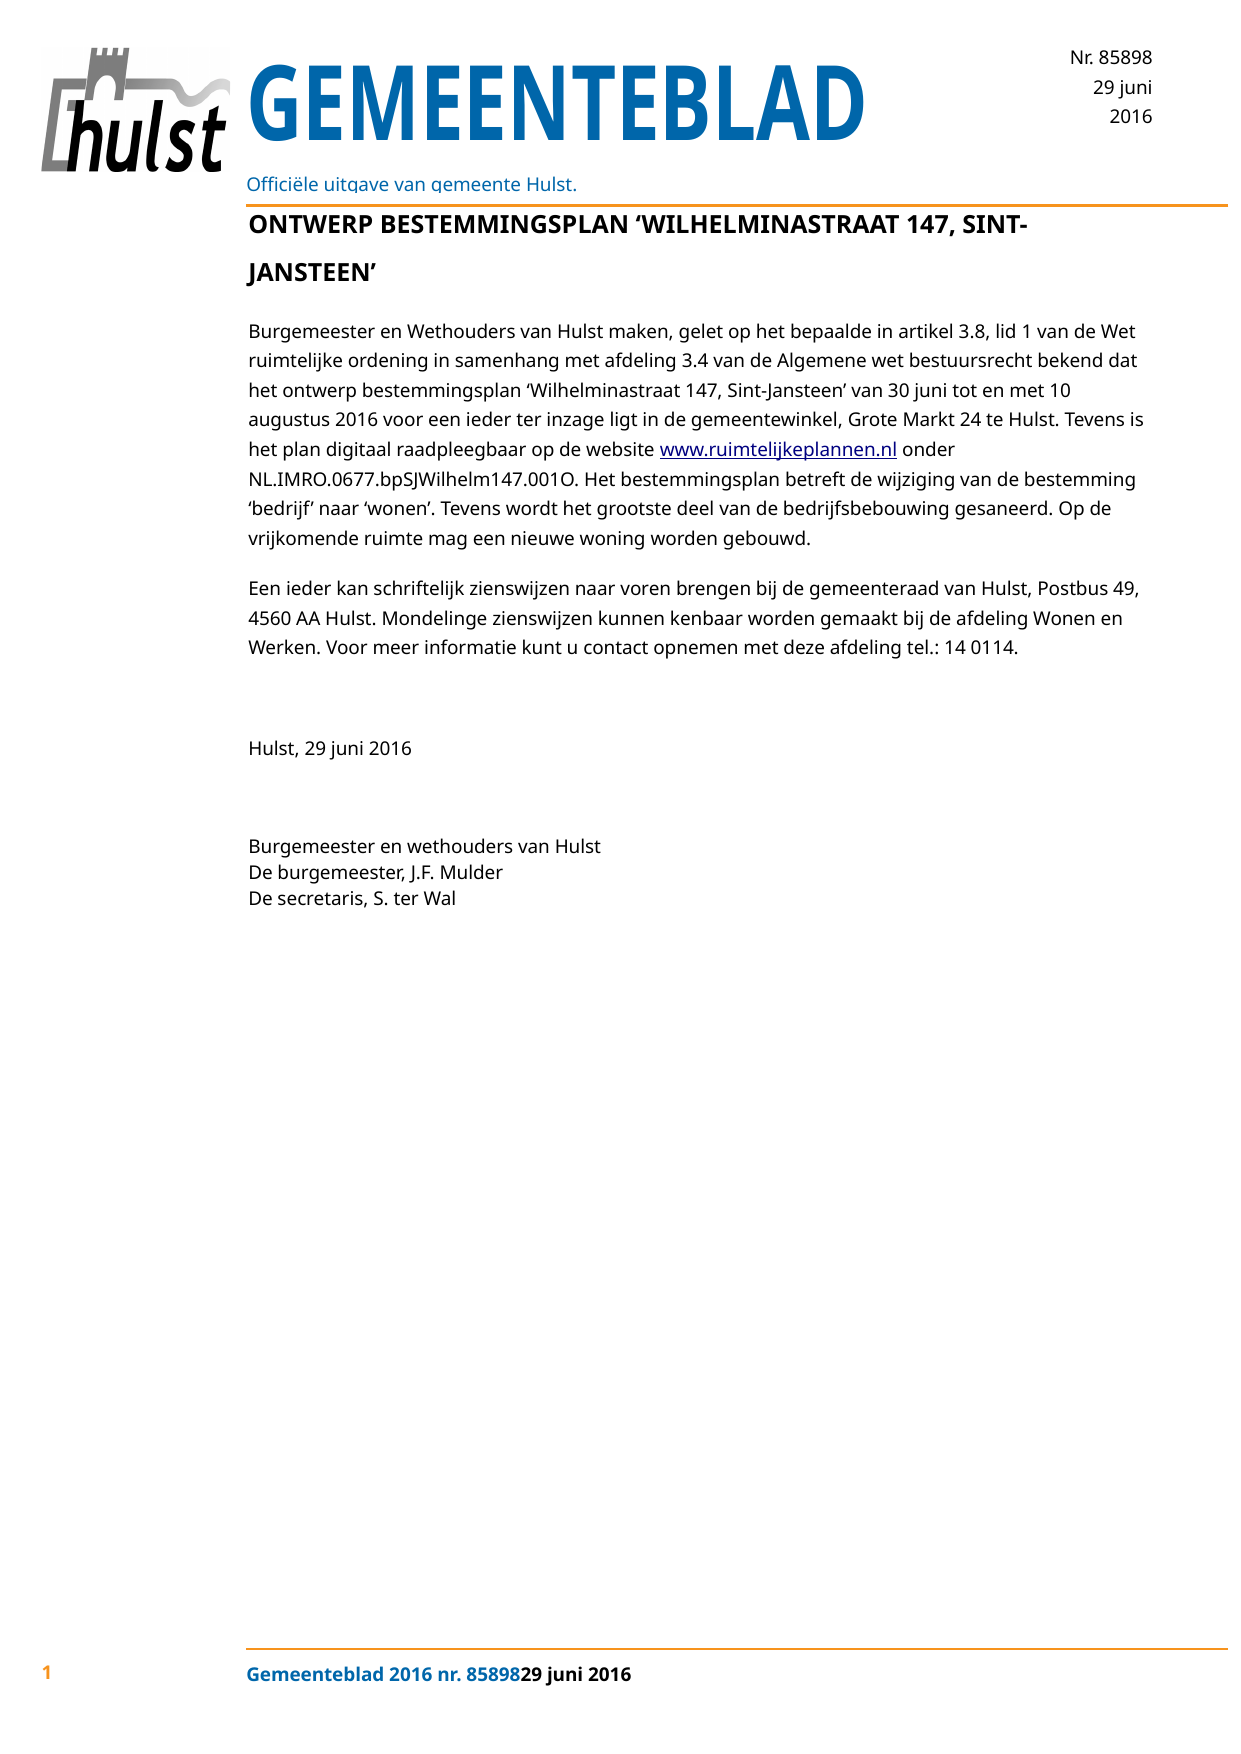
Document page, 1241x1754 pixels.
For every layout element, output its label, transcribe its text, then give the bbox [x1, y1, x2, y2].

text De burgemeester, J.F. Mulder [248, 859, 1152, 885]
text Een ieder kan schriftelijk zienswijzen naar voren brengen bij de gemeenteraad van Hulst, Postbus 49, 4560 AA Hulst. Mondelinge zienswijzen kunnen kenbaar worden gemaakt bij de afdeling Wonen en Werken. Voor meer informatie kunt u contact opnemen met deze afdeling tel.: 14 0114. [248, 575, 1152, 660]
text Hulst, 29 juni 2016 [248, 735, 1152, 761]
text Burgemeester en wethouders van Hulst [248, 834, 1152, 859]
text ONTWERP BESTEMMINGSPLAN ‘WILHELMINASTRAAT 147, SINT-JANSTEEN’ [248, 207, 1152, 288]
text De secretaris, S. ter Wal [248, 885, 1152, 911]
text Burgemeester en Wethouders van Hulst maken, gelet op het bepaalde in artikel 3.8, lid 1 van de Wet ruimtelijke ordening in samenhang met afdeling 3.4 van de Algemene wet bestuursrecht bekend dat het ontwerp bestemmingsplan ‘Wilhelminastraat 147, Sint-Jansteen’ van 30 juni tot en met 10 augustus 2016 voor een ieder ter inzage ligt in de gemeentewinkel, Grote Markt 24 te Hulst. Tevens is het plan digitaal raadpleegbaar op de website www.ruimtelijkeplannen.nl onder NL.IMRO.0677.bpSJWilhelm147.001O. Het bestemmingsplan betreft de wijziging van de bestemming ‘bedrijf’ naar ‘wonen’. Tevens wordt het grootste deel van de bedrijfsbebouwing gesaneerd. Op de vrijkomende ruimte mag een nieuwe woning worden gebouwd. [248, 318, 1152, 551]
picture [41, 47, 231, 172]
